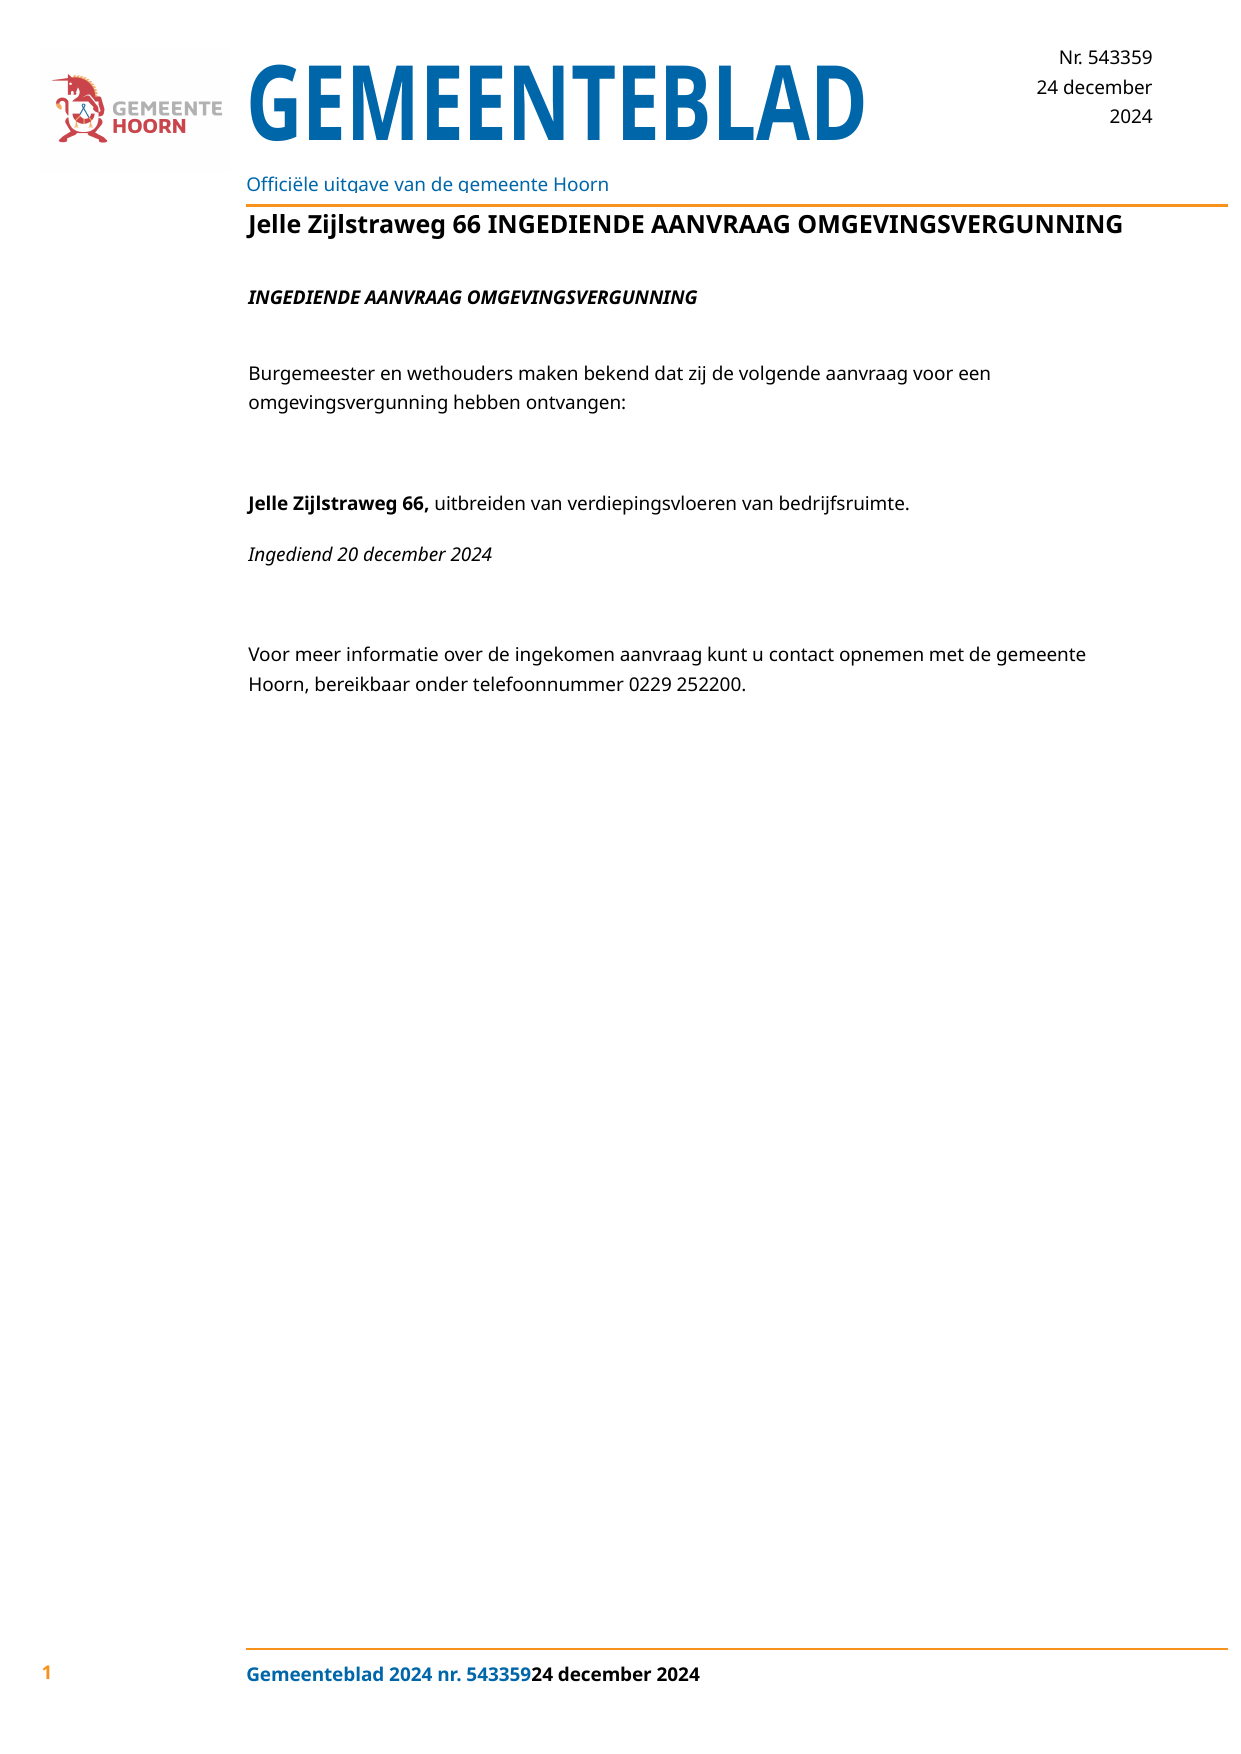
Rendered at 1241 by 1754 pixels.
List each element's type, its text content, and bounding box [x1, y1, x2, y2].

picture [41, 47, 231, 172]
text Burgemeester en wethouders maken bekend dat zij de volgende aanvraag voor een omgevingsvergunning hebben ontvangen: [248, 360, 1152, 415]
text Jelle Zijlstraweg 66 INGEDIENDE AANVRAAG OMGEVINGSVERGUNNING [248, 207, 1152, 241]
text Jelle Zijlstraweg 66, uitbreiden van verdiepingsvloeren van bedrijfsruimte. [248, 490, 1152, 516]
text INGEDIENDE AANVRAAG OMGEVINGSVERGUNNING [248, 284, 1152, 309]
text Voor meer informatie over de ingekomen aanvraag kunt u contact opnemen met de gemeente Hoorn, bereikbaar onder telefoonnummer 0229 252200. [248, 642, 1152, 697]
text Ingediend 20 december 2024 [248, 541, 1152, 567]
